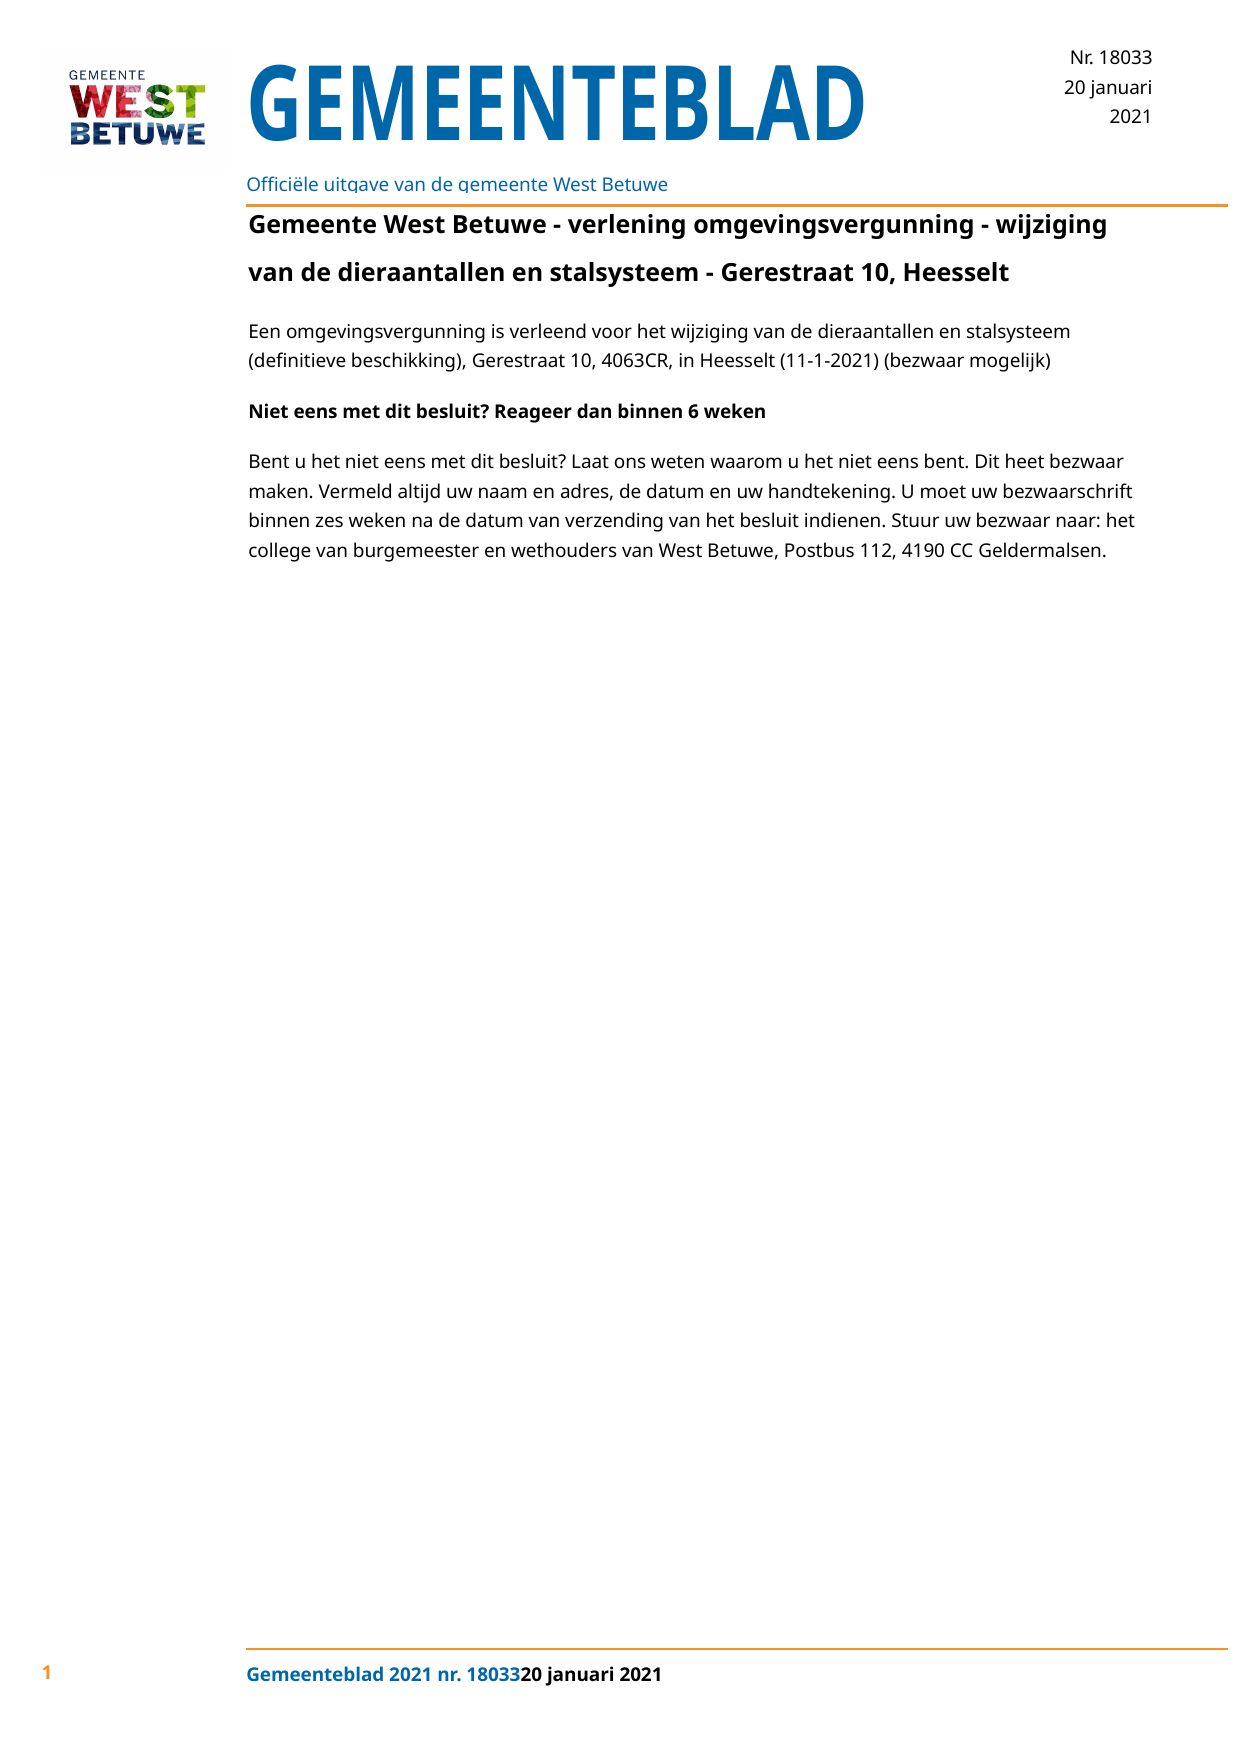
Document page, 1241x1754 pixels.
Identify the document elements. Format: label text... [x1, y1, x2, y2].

text Gemeente West Betuwe - verlening omgevingsvergunning - wijziging van de dieraantallen en stalsysteem - Gerestraat 10, Heesselt [248, 207, 1152, 288]
text Niet eens met dit besluit? Reageer dan binnen 6 weken [248, 398, 1152, 424]
picture [41, 47, 231, 172]
text Een omgevingsvergunning is verleend voor het wijziging van de dieraantallen en stalsysteem (definitieve beschikking), Gerestraat 10, 4063CR, in Heesselt (11-1-2021) (bezwaar mogelijk) [248, 318, 1152, 373]
text Bent u het niet eens met dit besluit? Laat ons weten waarom u het niet eens bent. Dit heet bezwaar maken. Vermeld altijd uw naam en adres, de datum en uw handtekening. U moet uw bezwaarschrift binnen zes weken na de datum van verzending van het besluit indienen. Stuur uw bezwaar naar: het college van burgemeester en wethouders van West Betuwe, Postbus 112, 4190 CC Geldermalsen. [248, 448, 1152, 563]
